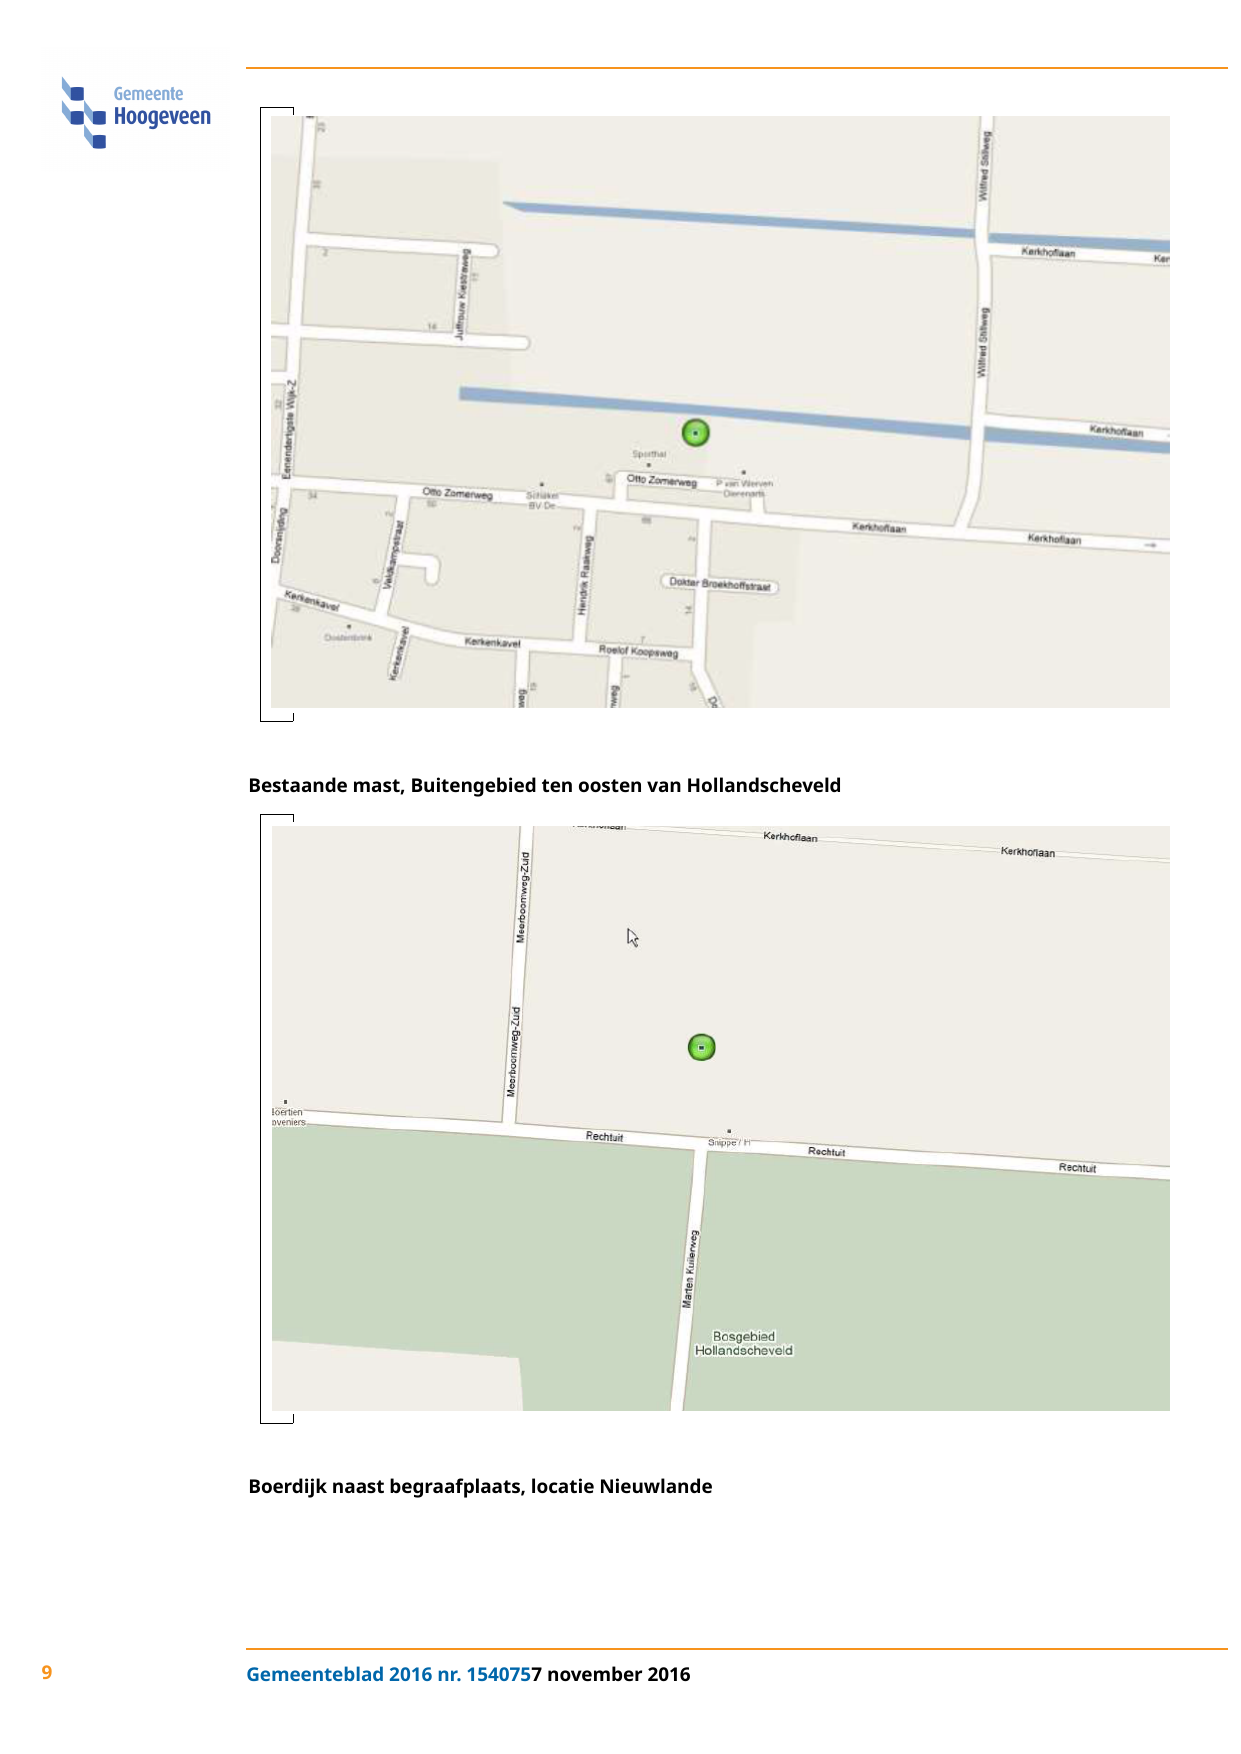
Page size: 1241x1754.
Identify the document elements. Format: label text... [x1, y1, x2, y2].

text Bestaande mast, Buitengebied ten oosten van Hollandscheveld [248, 772, 1152, 798]
picture [268, 822, 1173, 1414]
picture [41, 47, 231, 172]
text Boerdijk naast begraafplaats, locatie Nieuwlande [248, 1473, 1152, 1499]
picture [268, 115, 1173, 713]
